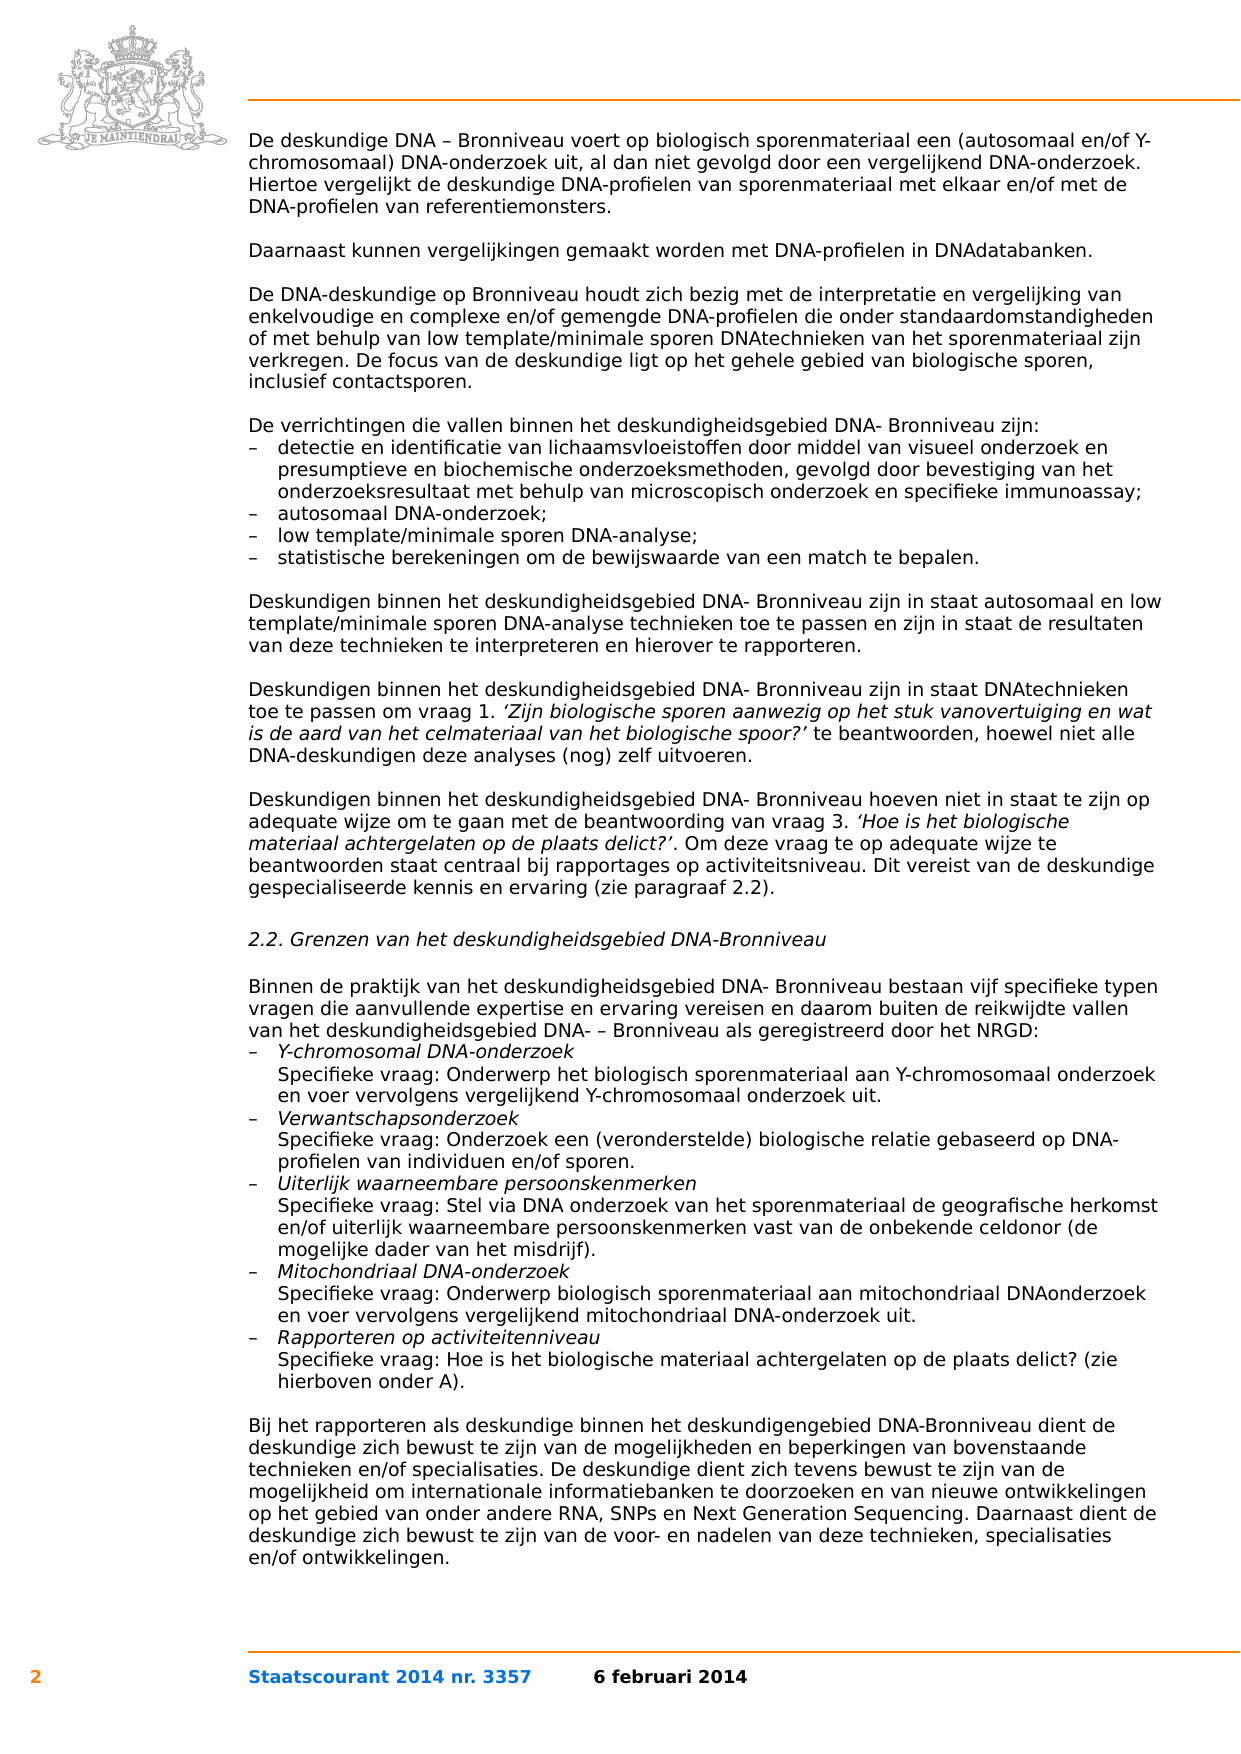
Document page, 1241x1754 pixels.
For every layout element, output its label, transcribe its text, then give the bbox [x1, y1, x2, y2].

text Specifieke vraag: Onderwerp biologisch sporenmateriaal aan mitochondriaal DNAonderzoek en voer vervolgens vergelijkend mitochondriaal DNA-onderzoek uit. [277, 1283, 1163, 1327]
subtitle 2.2. Grenzen van het deskundigheidsgebied DNA-Bronniveau [248, 928, 1163, 951]
text – statistische berekeningen om de bewijswaarde van een match te bepalen. [248, 547, 1163, 569]
text Deskundigen binnen het deskundigheidsgebied DNA- Bronniveau hoeven niet in staat te zijn op adequate wijze om te gaan met de beantwoording van vraag 3. ‘Hoe is het biologische materiaal achtergelaten op de plaats delict?’. Om deze vraag te op adequate wijze te beantwoorden staat centraal bij rapportages op activiteitsniveau. Dit vereist van de deskundige gespecialiseerde kennis en ervaring (zie paragraaf 2.2). [248, 789, 1163, 898]
text – Uiterlijk waarneembare persoonskenmerken [248, 1173, 1163, 1195]
text – Rapporteren op activiteitenniveau [248, 1327, 1163, 1349]
text Bij het rapporteren als deskundige binnen het deskundigengebied DNA-Bronniveau dient de deskundige zich bewust te zijn van de mogelijkheden en beperkingen van bovenstaande technieken en/of specialisaties. De deskundige dient zich tevens bewust te zijn van de mogelijkheid om internationale informatiebanken te doorzoeken en van nieuwe ontwikkelingen op het gebied van onder andere RNA, SNPs en Next Generation Sequencing. Daarnaast dient de deskundige zich bewust te zijn van de voor- en nadelen van deze technieken, specialisaties en/of ontwikkelingen. [248, 1415, 1163, 1569]
text De deskundige DNA – Bronniveau voert op biologisch sporenmateriaal een (autosomaal en/of Y-chromosomaal) DNA-onderzoek uit, al dan niet gevolgd door een vergelijkend DNA-onderzoek. Hiertoe vergelijkt de deskundige DNA-profielen van sporenmateriaal met elkaar en/of met de DNA-profielen van referentiemonsters. [248, 130, 1163, 218]
text Binnen de praktijk van het deskundigheidsgebied DNA- Bronniveau bestaan vijf specifieke typen vragen die aanvullende expertise en ervaring vereisen en daarom buiten de reikwijdte vallen van het deskundigheidsgebied DNA- – Bronniveau als geregistreerd door het NRGD: [248, 976, 1163, 1041]
text De verrichtingen die vallen binnen het deskundigheidsgebied DNA- Bronniveau zijn: [248, 415, 1163, 437]
text Deskundigen binnen het deskundigheidsgebied DNA- Bronniveau zijn in staat autosomaal en low template/minimale sporen DNA-analyse technieken toe te passen en zijn in staat de resultaten van deze technieken te interpreteren en hierover te rapporteren. [248, 591, 1163, 657]
text Specifieke vraag: Onderwerp het biologisch sporenmateriaal aan Y-chromosomaal onderzoek en voer vervolgens vergelijkend Y-chromosomaal onderzoek uit. [277, 1063, 1163, 1107]
text – autosomaal DNA-onderzoek; [248, 503, 1163, 525]
text – detectie en identificatie van lichaamsvloeistoffen door middel van visueel onderzoek en presumptieve en biochemische onderzoeksmethoden, gevolgd door bevestiging van het onderzoeksresultaat met behulp van microscopisch onderzoek en specifieke immunoassay; [248, 437, 1163, 503]
text De DNA-deskundige op Bronniveau houdt zich bezig met de interpretatie en vergelijking van enkelvoudige en complexe en/of gemengde DNA-profielen die onder standaardomstandigheden of met behulp van low template/minimale sporen DNAtechnieken van het sporenmateriaal zijn verkregen. De focus van de deskundige ligt op het gehele gebied van biologische sporen, inclusief contactsporen. [248, 283, 1163, 393]
text – Mitochondriaal DNA-onderzoek [248, 1261, 1163, 1283]
text – low template/minimale sporen DNA-analyse; [248, 525, 1163, 547]
picture [38, 25, 227, 150]
text – Y-chromosomal DNA-onderzoek [248, 1041, 1163, 1063]
text – Verwantschapsonderzoek [248, 1107, 1163, 1129]
text Deskundigen binnen het deskundigheidsgebied DNA- Bronniveau zijn in staat DNAtechnieken toe te passen om vraag 1. ‘Zijn biologische sporen aanwezig op het stuk vanovertuiging en wat is de aard van het celmateriaal van het biologische spoor?’ te beantwoorden, hoewel niet alle DNA-deskundigen deze analyses (nog) zelf uitvoeren. [248, 679, 1163, 767]
text Specifieke vraag: Stel via DNA onderzoek van het sporenmateriaal de geografische herkomst en/of uiterlijk waarneembare persoonskenmerken vast van de onbekende celdonor (de mogelijke dader van het misdrijf). [277, 1195, 1163, 1261]
text Daarnaast kunnen vergelijkingen gemaakt worden met DNA-profielen in DNAdatabanken. [248, 240, 1163, 262]
text Specifieke vraag: Hoe is het biologische materiaal achtergelaten op de plaats delict? (zie hierboven onder A). [277, 1349, 1163, 1393]
text Specifieke vraag: Onderzoek een (veronderstelde) biologische relatie gebaseerd op DNA-profielen van individuen en/of sporen. [277, 1129, 1163, 1173]
